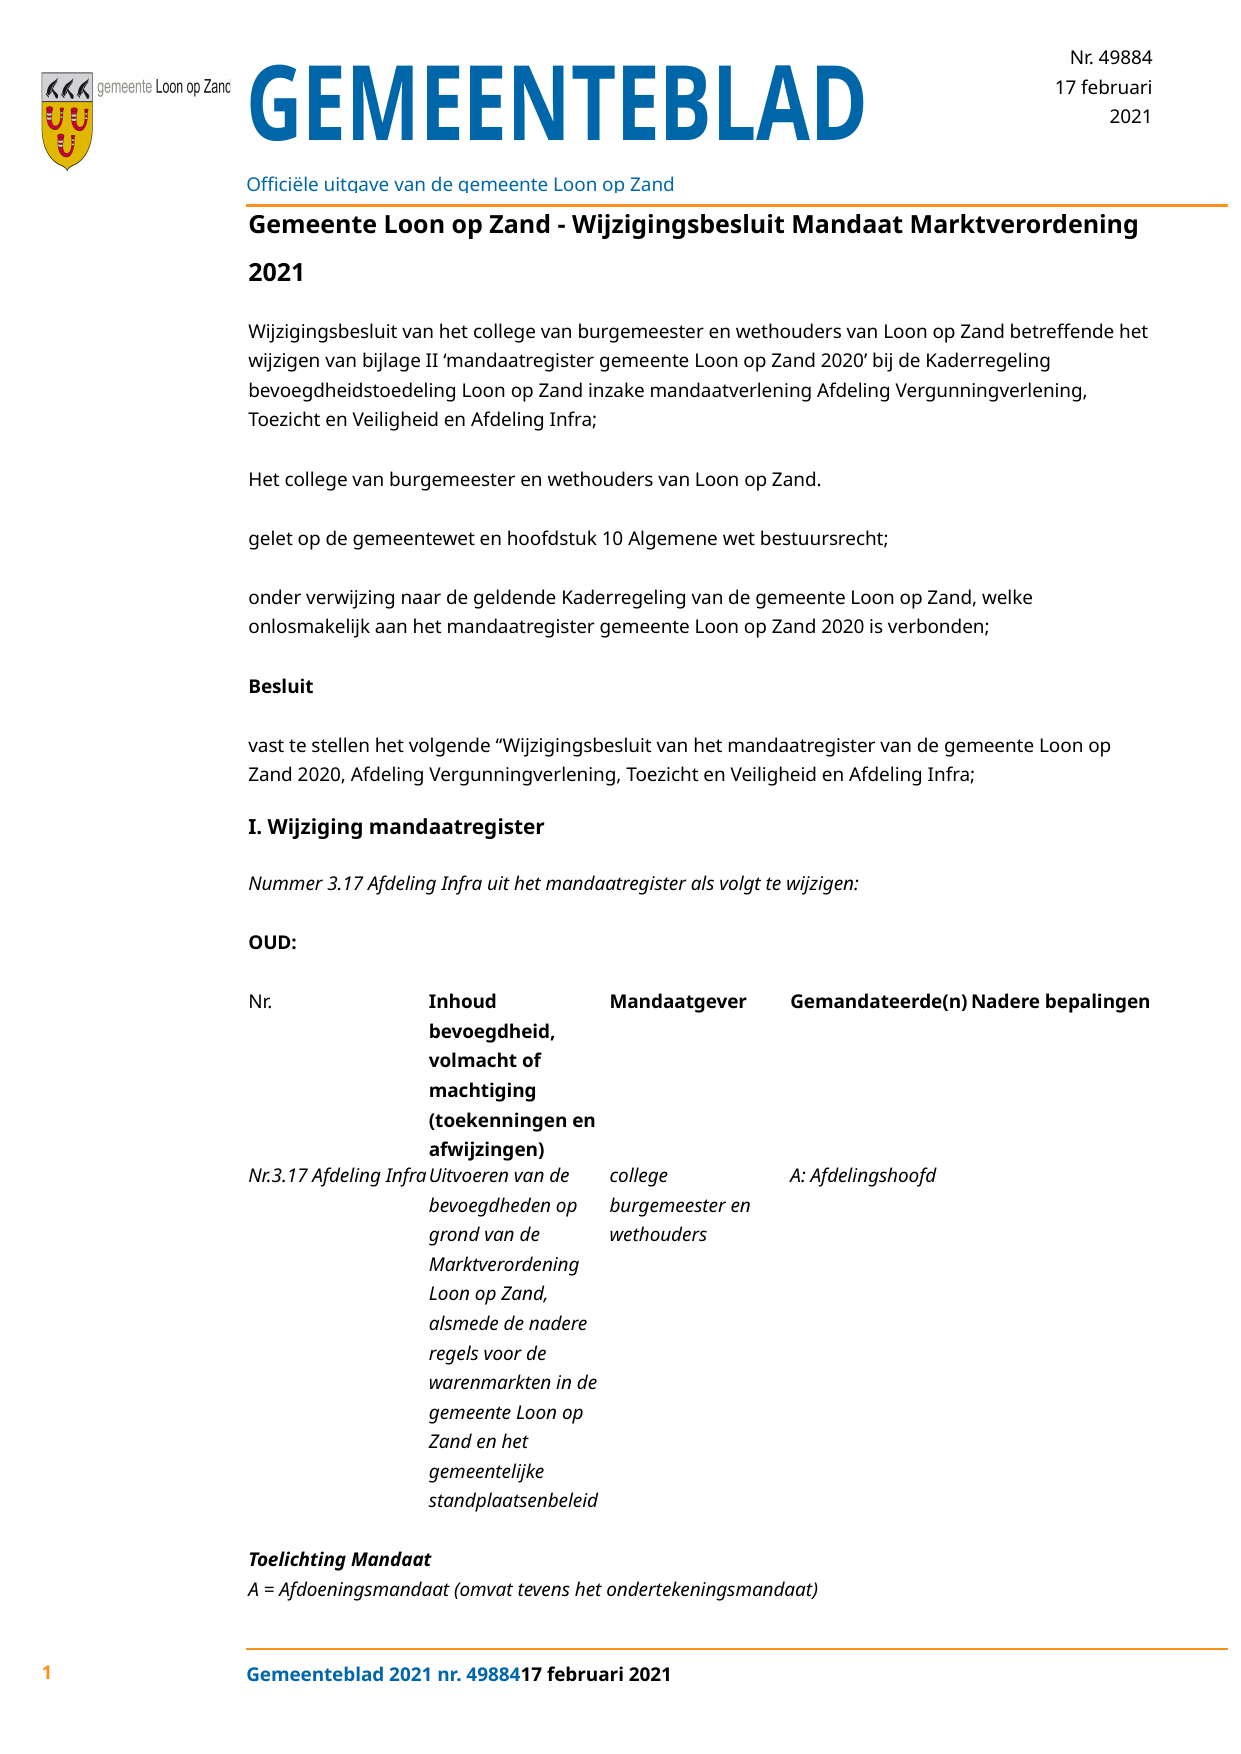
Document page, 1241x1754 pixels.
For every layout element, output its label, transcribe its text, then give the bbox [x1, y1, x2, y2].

text Wijzigingsbesluit van het college van burgemeester en wethouders van Loon op Zand betreffende het wijzigen van bijlage II ‘mandaatregister gemeente Loon op Zand 2020’ bij de Kaderregeling bevoegdheidstoedeling Loon op Zand inzake mandaatverlening Afdeling Vergunningverlening, Toezicht en Veiligheid en Afdeling Infra; [248, 318, 1152, 432]
text vast te stellen het volgende “Wijzigingsbesluit van het mandaatregister van de gemeente Loon op Zand 2020, Afdeling Vergunningverlening, Toezicht en Veiligheid en Afdeling Infra; [248, 732, 1152, 787]
table_header Nadere bepalingen [971, 989, 1152, 1162]
table_cell Nr.3.17 Afdeling Infra [248, 1162, 429, 1513]
text Toelichting Mandaat [248, 1546, 1152, 1572]
picture [41, 47, 231, 172]
text I. Wijziging mandaatregister [248, 812, 1152, 841]
table_cell [971, 1162, 1152, 1513]
text A = Afdoeningsmandaat (omvat tevens het ondertekeningsmandaat) [248, 1576, 1152, 1601]
table_header Inhoud bevoegdheid, volmacht of machtiging (toekenningen en afwijzingen) [429, 989, 609, 1162]
table_header Nr. [248, 989, 429, 1162]
text Gemeente Loon op Zand - Wijzigingsbesluit Mandaat Marktverordening 2021 [248, 207, 1152, 288]
table_header Mandaatgever [609, 989, 790, 1162]
table_header Gemandateerde(n) [790, 989, 971, 1162]
text OUD: [248, 929, 1152, 955]
text Het college van burgemeester en wethouders van Loon op Zand. [248, 466, 1152, 492]
text gelet op de gemeentewet en hoofdstuk 10 Algemene wet bestuursrecht; [248, 525, 1152, 551]
table_cell Uitvoeren van de bevoegdheden op grond van de Marktverordening Loon op Zand, alsmede de nadere regels voor de warenmarkten in de gemeente Loon op Zand en het gemeentelijke standplaatsenbeleid [429, 1162, 609, 1513]
text Nummer 3.17 Afdeling Infra uit het mandaatregister als volgt te wijzigen: [248, 870, 1152, 896]
table_cell college burgemeester en wethouders [609, 1162, 790, 1513]
text Besluit [248, 673, 1152, 699]
text onder verwijzing naar de geldende Kaderregeling van de gemeente Loon op Zand, welke onlosmakelijk aan het mandaatregister gemeente Loon op Zand 2020 is verbonden; [248, 584, 1152, 639]
table_cell A: Afdelingshoofd [790, 1162, 971, 1513]
